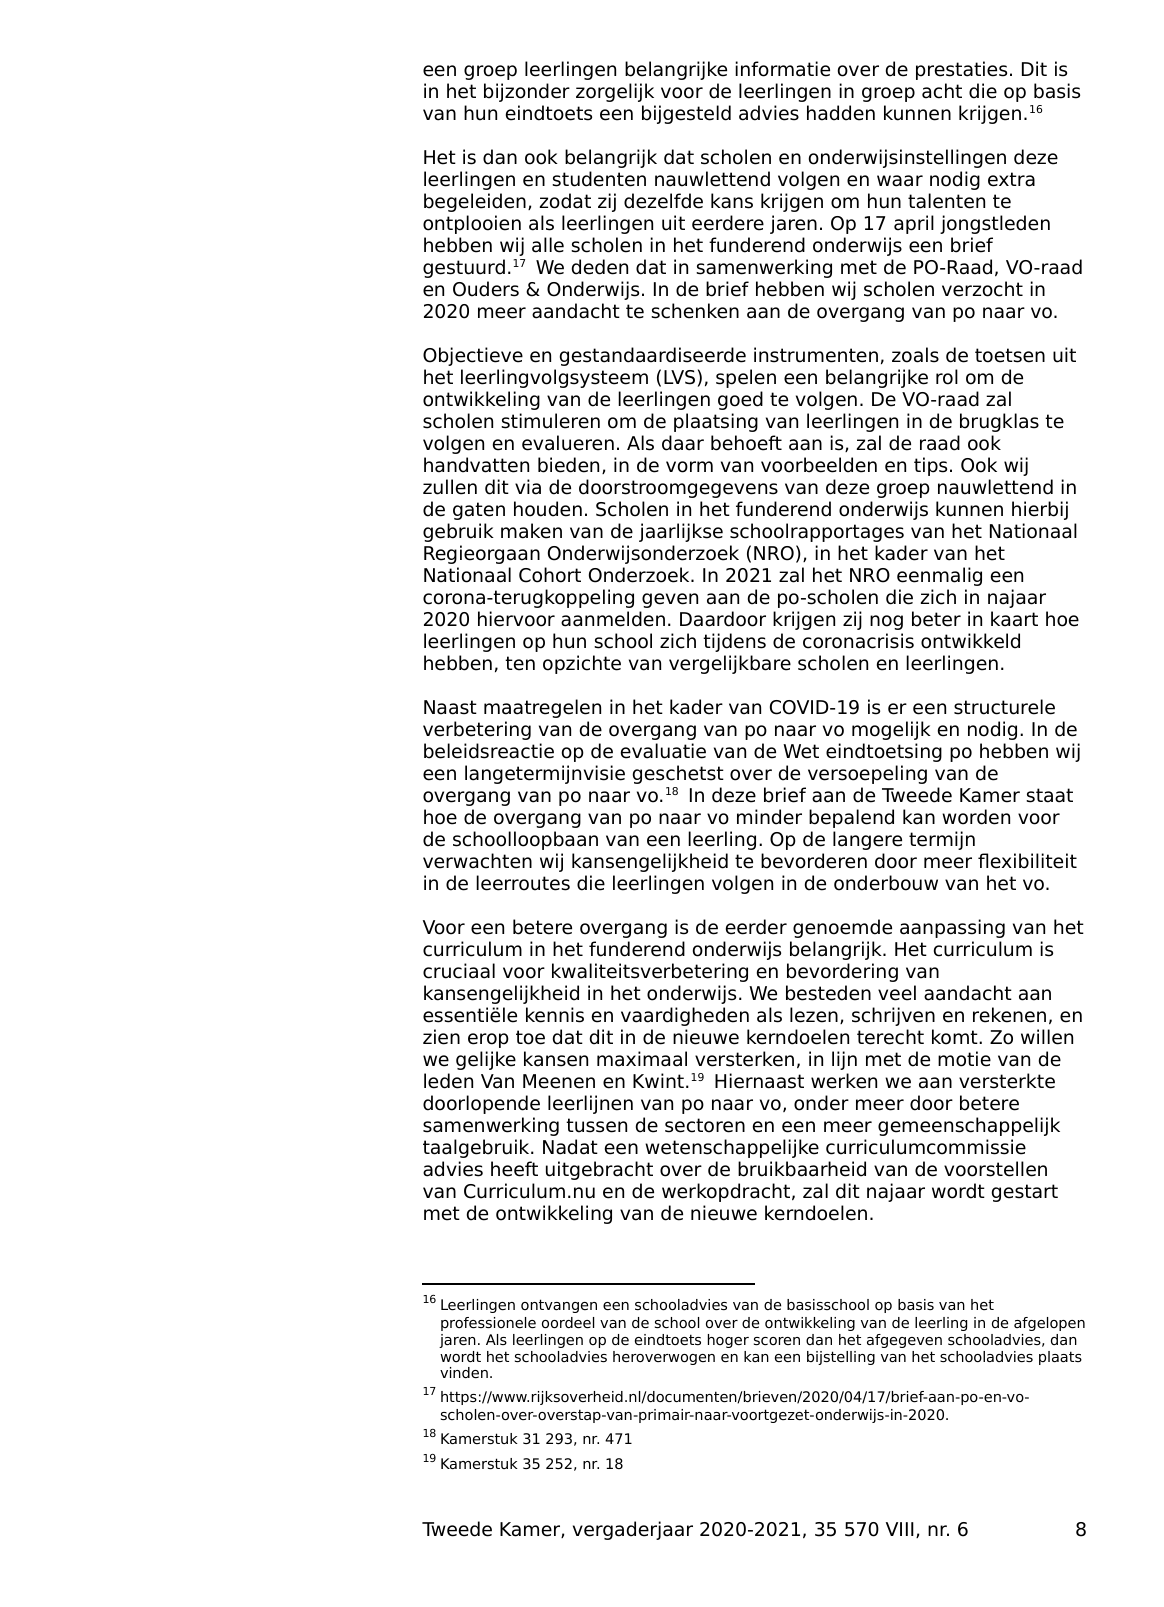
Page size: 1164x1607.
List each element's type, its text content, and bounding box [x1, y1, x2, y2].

text Leerlingen ontvangen een schooladvies van de basisschool op basis van het professionele oordeel van de school over de ontwikkeling van de leerling in de afgelopen jaren. Als leerlingen op de eindtoets hoger scoren dan het afgegeven schooladvies, dan wordt het schooladvies heroverwogen en kan een bijstelling van het schooladvies plaats vinden. [422, 1293, 1087, 1382]
text Kamerstuk 35 252, nr. 18 [422, 1452, 1087, 1474]
text een groep leerlingen belangrijke informatie over de prestaties. Dit is in het bijzonder zorgelijk voor de leerlingen in groep acht die op basis van hun eindtoets een bijgesteld advies hadden kunnen krijgen. [422, 59, 1087, 125]
text Naast maatregelen in het kader van COVID-19 is er een structurele verbetering van de overgang van po naar vo mogelijk en nodig. In de beleidsreactie op de evaluatie van de Wet eindtoetsing po hebben wij een langetermijnvisie geschetst over de versoepeling van de overgang van po naar vo. In deze brief aan de Tweede Kamer staat hoe de overgang van po naar vo minder bepalend kan worden voor de schoolloopbaan van een leerling. Op de langere termijn verwachten wij kansengelijkheid te bevorderen door meer flexibiliteit in de leerroutes die leerlingen volgen in de onderbouw van het vo. [422, 697, 1087, 895]
text https://www.rijksoverheid.nl/documenten/brieven/2020/04/17/brief-aan-po-en-vo-scholen-over-overstap-van-primair-naar-voortgezet-onderwijs-in-2020. [422, 1385, 1087, 1424]
text Voor een betere overgang is de eerder genoemde aanpassing van het curriculum in het funderend onderwijs belangrijk. Het curriculum is cruciaal voor kwaliteitsverbetering en bevordering van kansengelijkheid in het onderwijs. We besteden veel aandacht aan essentiële kennis en vaardigheden als lezen, schrijven en rekenen, en zien erop toe dat dit in de nieuwe kerndoelen terecht komt. Zo willen we gelijke kansen maximaal versterken, in lijn met de motie van de leden Van Meenen en Kwint. Hiernaast werken we aan versterkte doorlopende leerlijnen van po naar vo, onder meer door betere samenwerking tussen de sectoren en een meer gemeenschappelijk taalgebruik. Nadat een wetenschappelijke curriculumcommissie advies heeft uitgebracht over de bruikbaarheid van de voorstellen van Curriculum.nu en de werkopdracht, zal dit najaar wordt gestart met de ontwikkeling van de nieuwe kerndoelen. [422, 917, 1087, 1225]
text Kamerstuk 31 293, nr. 471 [422, 1427, 1087, 1449]
text Het is dan ook belangrijk dat scholen en onderwijsinstellingen deze leerlingen en studenten nauwlettend volgen en waar nodig extra begeleiden, zodat zij dezelfde kans krijgen om hun talenten te ontplooien als leerlingen uit eerdere jaren. Op 17 april jongstleden hebben wij alle scholen in het funderend onderwijs een brief gestuurd. We deden dat in samenwerking met de PO-Raad, VO-raad en Ouders & Onderwijs. In de brief hebben wij scholen verzocht in 2020 meer aandacht te schenken aan de overgang van po naar vo. [422, 147, 1087, 323]
text Objectieve en gestandaardiseerde instrumenten, zoals de toetsen uit het leerlingvolgsysteem (LVS), spelen een belangrijke rol om de ontwikkeling van de leerlingen goed te volgen. De VO-raad zal scholen stimuleren om de plaatsing van leerlingen in de brugklas te volgen en evalueren. Als daar behoeft aan is, zal de raad ook handvatten bieden, in de vorm van voorbeelden en tips. Ook wij zullen dit via de doorstroomgegevens van deze groep nauwlettend in de gaten houden. Scholen in het funderend onderwijs kunnen hierbij gebruik maken van de jaarlijkse schoolrapportages van het Nationaal Regieorgaan Onderwijsonderzoek (NRO), in het kader van het Nationaal Cohort Onderzoek. In 2021 zal het NRO eenmalig een corona-terugkoppeling geven aan de po-scholen die zich in najaar 2020 hiervoor aanmelden. Daardoor krijgen zij nog beter in kaart hoe leerlingen op hun school zich tijdens de coronacrisis ontwikkeld hebben, ten opzichte van vergelijkbare scholen en leerlingen. [422, 345, 1087, 675]
